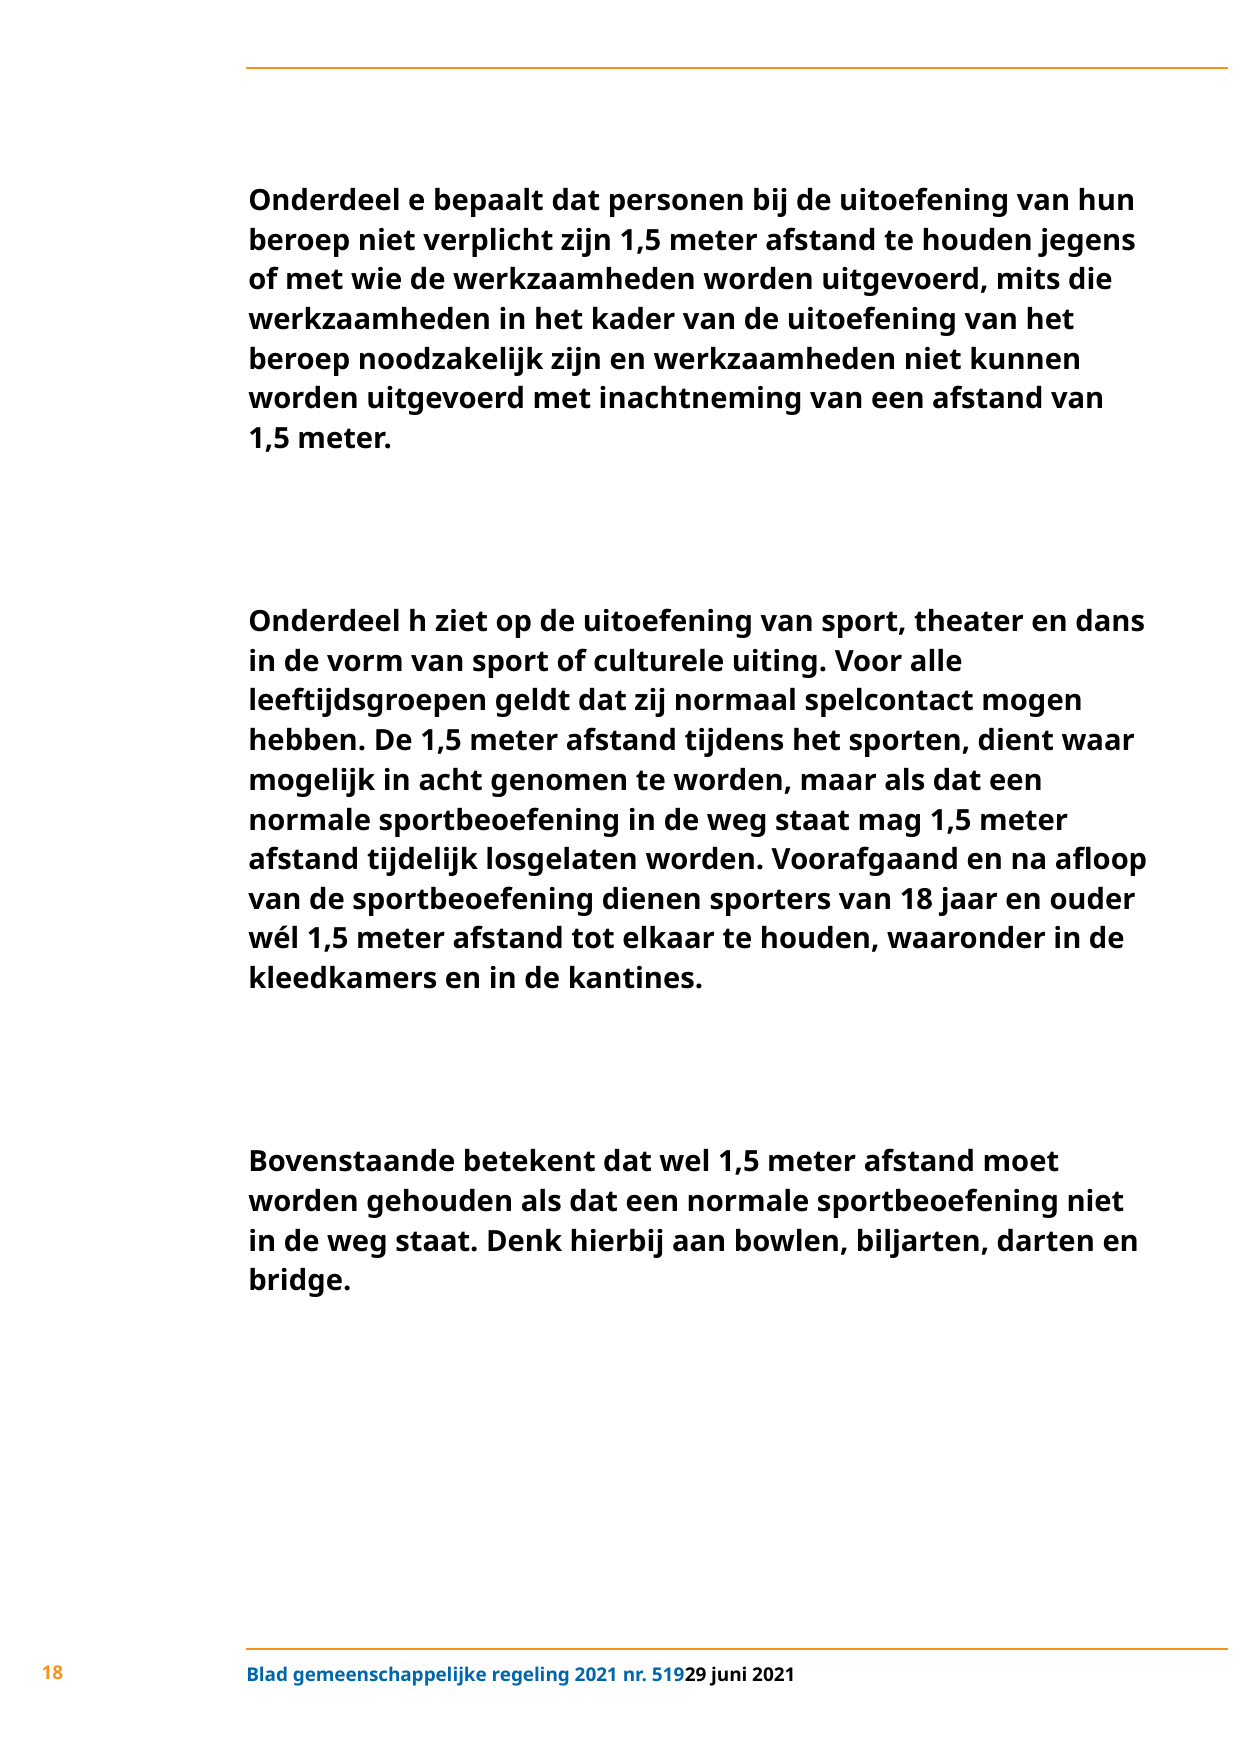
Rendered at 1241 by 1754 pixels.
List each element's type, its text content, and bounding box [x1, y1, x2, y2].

text Bovenstaande betekent dat wel 1,5 meter afstand moet worden gehouden als dat een normale sportbeoefening niet in de weg staat. Denk hierbij aan bowlen, biljarten, darten en bridge. [248, 1140, 1152, 1299]
text Onderdeel h ziet op de uitoefening van sport, theater en dans in de vorm van sport of culturele uiting. Voor alle leeftijdsgroepen geldt dat zij normaal spelcontact mogen hebben. De 1,5 meter afstand tijdens het sporten, dient waar mogelijk in acht genomen te worden, maar als dat een normale sportbeoefening in de weg staat mag 1,5 meter afstand tijdelijk losgelaten worden. Voorafgaand en na afloop van de sportbeoefening dienen sporters van 18 jaar en ouder wél 1,5 meter afstand tot elkaar te houden, waaronder in de kleedkamers en in de kantines. [248, 600, 1152, 997]
picture [41, 47, 231, 172]
text Onderdeel e bepaalt dat personen bij de uitoefening van hun beroep niet verplicht zijn 1,5 meter afstand te houden jegens of met wie de werkzaamheden worden uitgevoerd, mits die werkzaamheden in het kader van de uitoefening van het beroep noodzakelijk zijn en werkzaamheden niet kunnen worden uitgevoerd met inachtneming van een afstand van 1,5 meter. [248, 179, 1152, 457]
